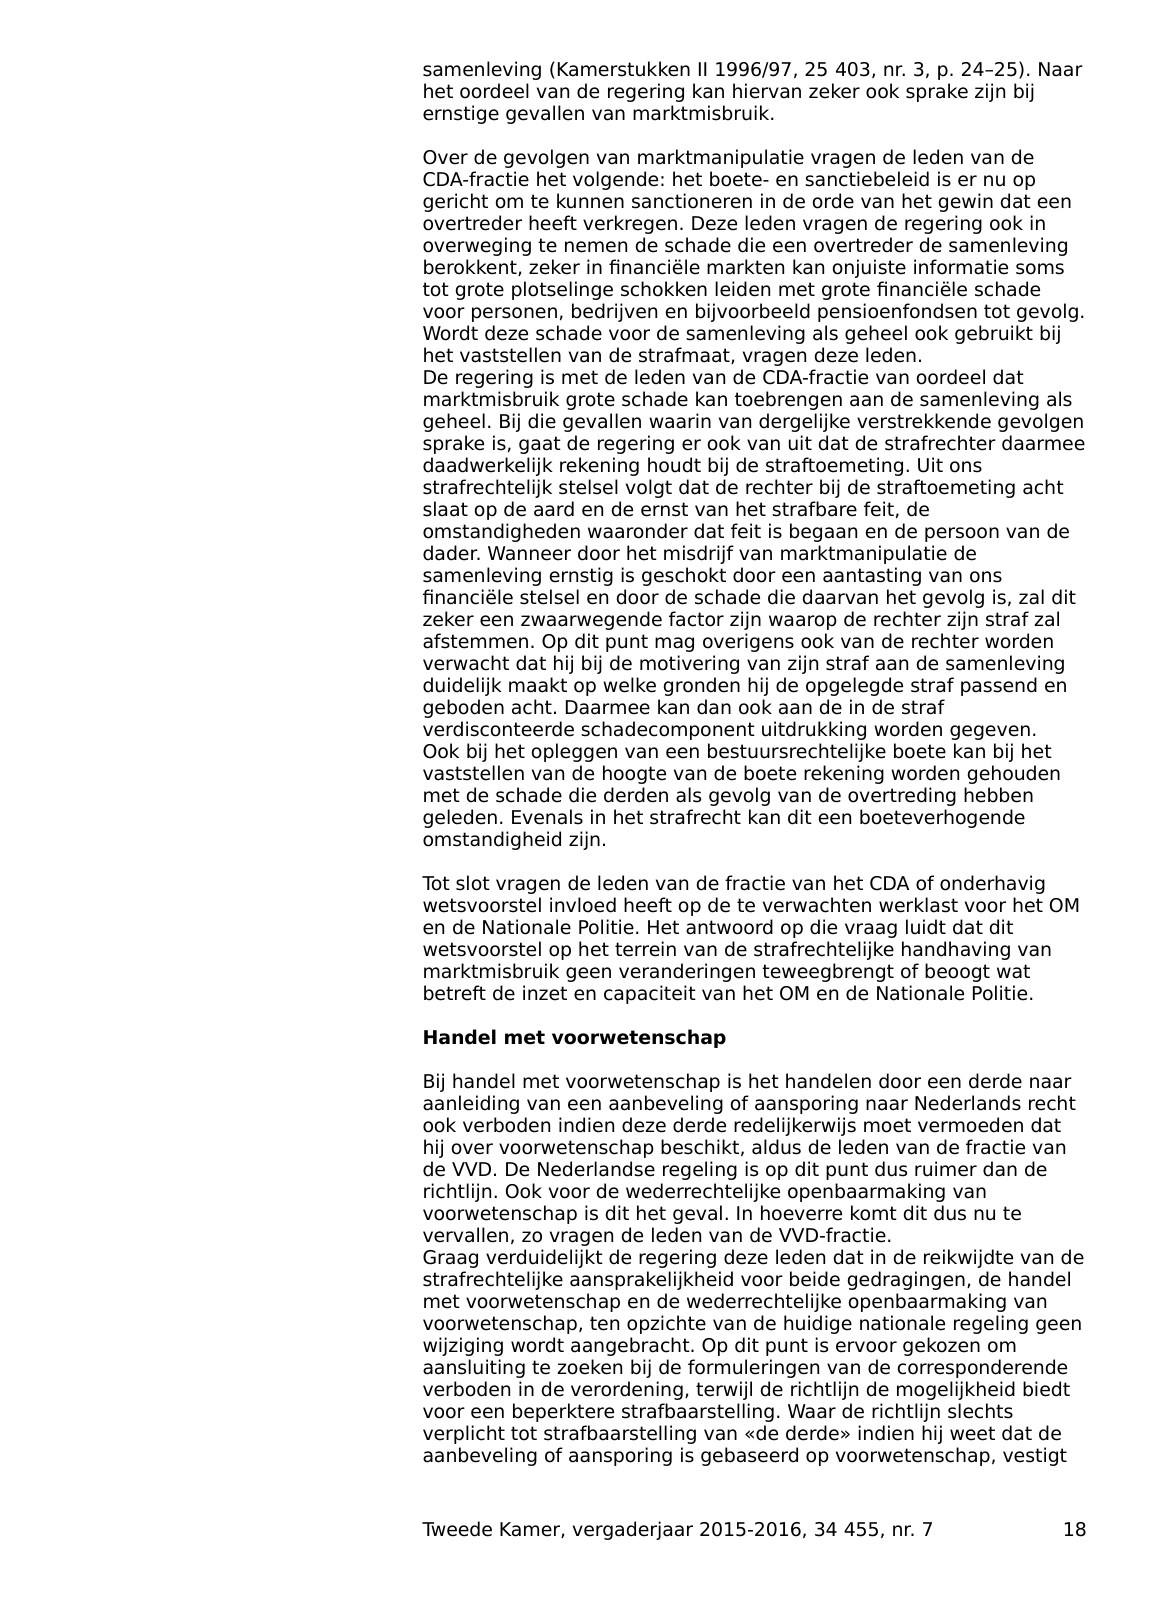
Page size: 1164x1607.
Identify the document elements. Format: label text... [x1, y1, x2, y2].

text De regering is met de leden van de CDA-fractie van oordeel dat marktmisbruik grote schade kan toebrengen aan de samenleving als geheel. Bij die gevallen waarin van dergelijke verstrekkende gevolgen sprake is, gaat de regering er ook van uit dat de strafrechter daarmee daadwerkelijk rekening houdt bij de straftoemeting. Uit ons strafrechtelijk stelsel volgt dat de rechter bij de straftoemeting acht slaat op de aard en de ernst van het strafbare feit, de omstandigheden waaronder dat feit is begaan en de persoon van de dader. Wanneer door het misdrijf van marktmanipulatie de samenleving ernstig is geschokt door een aantasting van ons financiële stelsel en door de schade die daarvan het gevolg is, zal dit zeker een zwaarwegende factor zijn waarop de rechter zijn straf zal afstemmen. Op dit punt mag overigens ook van de rechter worden verwacht dat hij bij de motivering van zijn straf aan de samenleving duidelijk maakt op welke gronden hij de opgelegde straf passend en geboden acht. Daarmee kan dan ook aan de in de straf verdisconteerde schadecomponent uitdrukking worden gegeven. [422, 367, 1087, 741]
text Tot slot vragen de leden van de fractie van het CDA of onderhavig wetsvoorstel invloed heeft op de te verwachten werklast voor het OM en de Nationale Politie. Het antwoord op die vraag luidt dat dit wetsvoorstel op het terrein van de strafrechtelijke handhaving van marktmisbruik geen veranderingen teweegbrengt of beoogt wat betreft de inzet en capaciteit van het OM en de Nationale Politie. [422, 873, 1087, 1004]
subtitle Handel met voorwetenschap [422, 1027, 1087, 1049]
text Bij handel met voorwetenschap is het handelen door een derde naar aanleiding van een aanbeveling of aansporing naar Nederlands recht ook verboden indien deze derde redelijkerwijs moet vermoeden dat hij over voorwetenschap beschikt, aldus de leden van de fractie van de VVD. De Nederlandse regeling is op dit punt dus ruimer dan de richtlijn. Ook voor de wederrechtelijke openbaarmaking van voorwetenschap is dit het geval. In hoeverre komt dit dus nu te vervallen, zo vragen de leden van de VVD-fractie. [422, 1071, 1087, 1247]
text Ook bij het opleggen van een bestuursrechtelijke boete kan bij het vaststellen van de hoogte van de boete rekening worden gehouden met de schade die derden als gevolg van de overtreding hebben geleden. Evenals in het strafrecht kan dit een boeteverhogende omstandigheid zijn. [422, 741, 1087, 851]
text samenleving (Kamerstukken II 1996/97, 25 403, nr. 3, p. 24–25). Naar het oordeel van de regering kan hiervan zeker ook sprake zijn bij ernstige gevallen van marktmisbruik. [422, 59, 1087, 125]
text Over de gevolgen van marktmanipulatie vragen de leden van de CDA-fractie het volgende: het boete- en sanctiebeleid is er nu op gericht om te kunnen sanctioneren in de orde van het gewin dat een overtreder heeft verkregen. Deze leden vragen de regering ook in overweging te nemen de schade die een overtreder de samenleving berokkent, zeker in financiële markten kan onjuiste informatie soms tot grote plotselinge schokken leiden met grote financiële schade voor personen, bedrijven en bijvoorbeeld pensioenfondsen tot gevolg. Wordt deze schade voor de samenleving als geheel ook gebruikt bij het vaststellen van de strafmaat, vragen deze leden. [422, 147, 1087, 367]
text Graag verduidelijkt de regering deze leden dat in de reikwijdte van de strafrechtelijke aansprakelijkheid voor beide gedragingen, de handel met voorwetenschap en de wederrechtelijke openbaarmaking van voorwetenschap, ten opzichte van de huidige nationale regeling geen wijziging wordt aangebracht. Op dit punt is ervoor gekozen om aansluiting te zoeken bij de formuleringen van de corresponderende verboden in de verordening, terwijl de richtlijn de mogelijkheid biedt voor een beperktere strafbaarstelling. Waar de richtlijn slechts verplicht tot strafbaarstelling van «de derde» indien hij weet dat de aanbeveling of aansporing is gebaseerd op voorwetenschap, vestigt [422, 1247, 1087, 1467]
